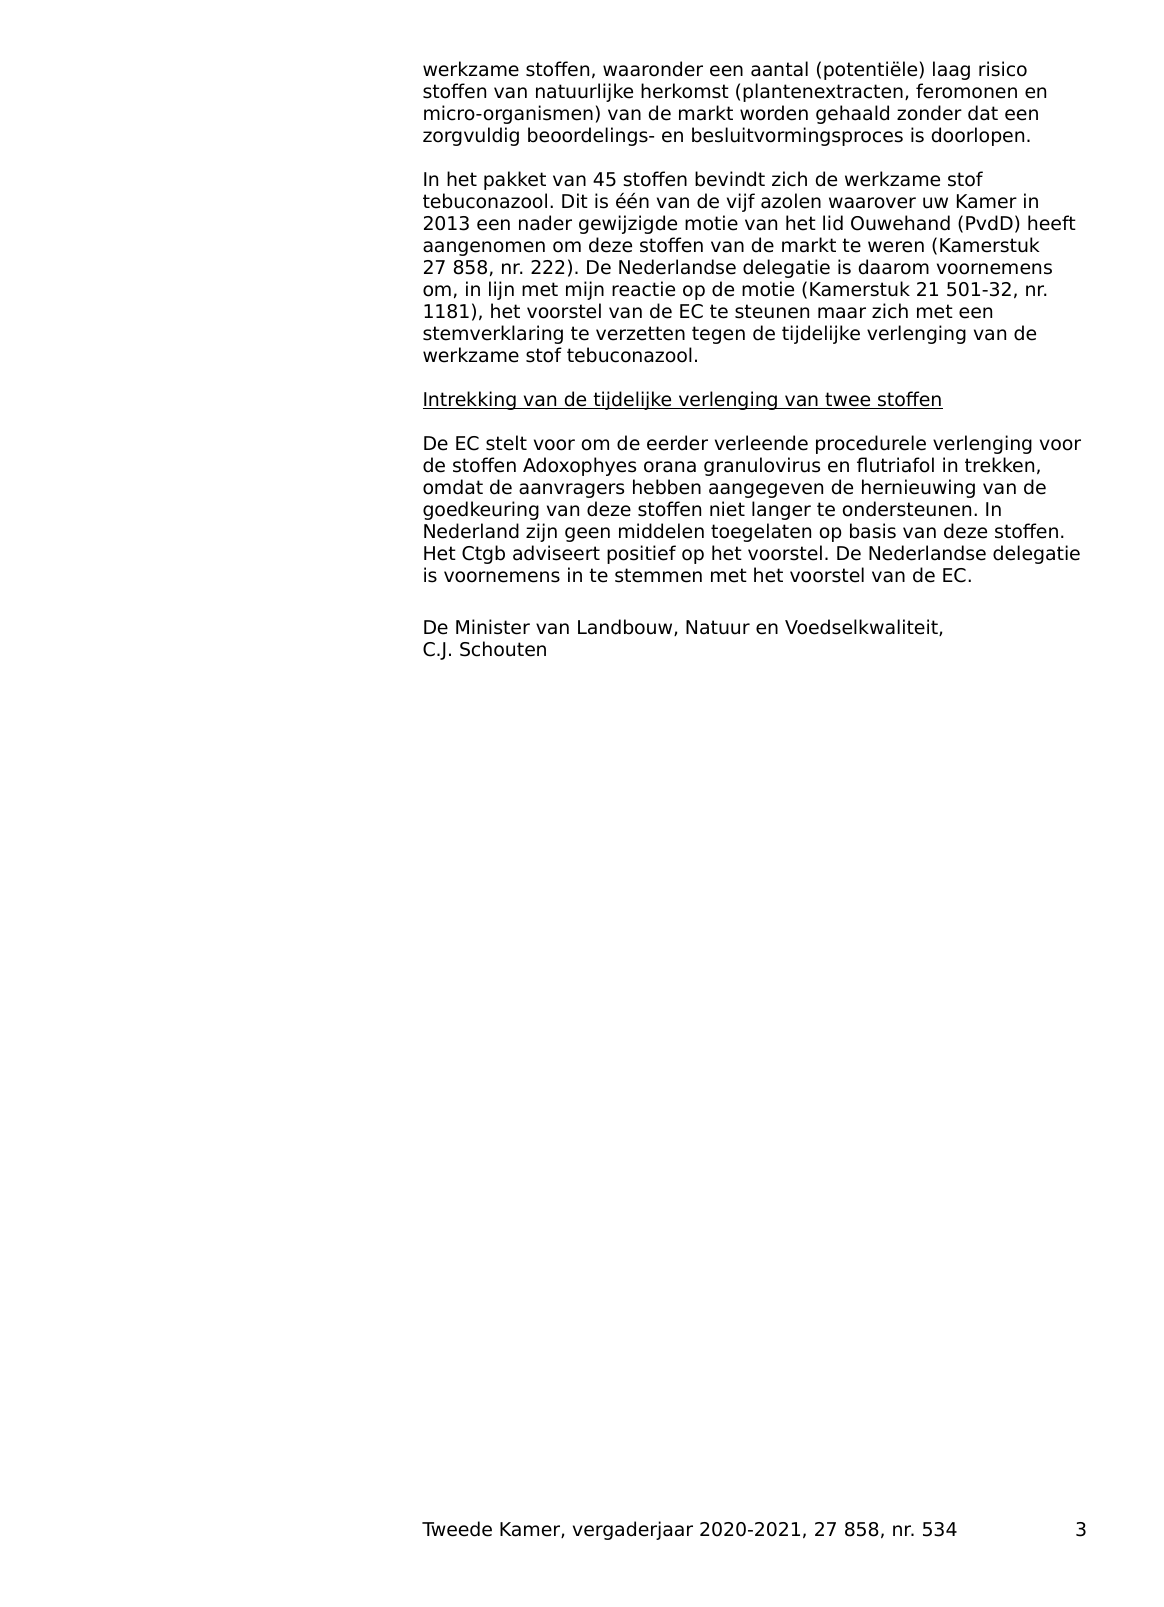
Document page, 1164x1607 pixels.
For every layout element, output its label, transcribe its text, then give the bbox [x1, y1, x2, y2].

text werkzame stoffen, waaronder een aantal (potentiële) laag risico stoffen van natuurlijke herkomst (plantenextracten, feromonen en micro-organismen) van de markt worden gehaald zonder dat een zorgvuldig beoordelings- en besluitvormingsproces is doorlopen. [422, 59, 1087, 147]
text In het pakket van 45 stoffen bevindt zich de werkzame stof tebuconazool. Dit is één van de vijf azolen waarover uw Kamer in 2013 een nader gewijzigde motie van het lid Ouwehand (PvdD) heeft aangenomen om deze stoffen van de markt te weren (Kamerstuk 27 858, nr. 222). De Nederlandse delegatie is daarom voornemens om, in lijn met mijn reactie op de motie (Kamerstuk 21 501-32, nr. 1181), het voorstel van de EC te steunen maar zich met een stemverklaring te verzetten tegen de tijdelijke verlenging van de werkzame stof tebuconazool. [422, 169, 1087, 367]
text De EC stelt voor om de eerder verleende procedurele verlenging voor de stoffen Adoxophyes orana granulovirus en flutriafol in trekken, omdat de aanvragers hebben aangegeven de hernieuwing van de goedkeuring van deze stoffen niet langer te ondersteunen. In Nederland zijn geen middelen toegelaten op basis van deze stoffen. Het Ctgb adviseert positief op het voorstel. De Nederlandse delegatie is voornemens in te stemmen met het voorstel van de EC. [422, 433, 1087, 587]
text De Minister van Landbouw, Natuur en Voedselkwaliteit, C.J. Schouten [422, 617, 1087, 661]
subtitle Intrekking van de tijdelijke verlenging van twee stoffen [422, 389, 1087, 411]
